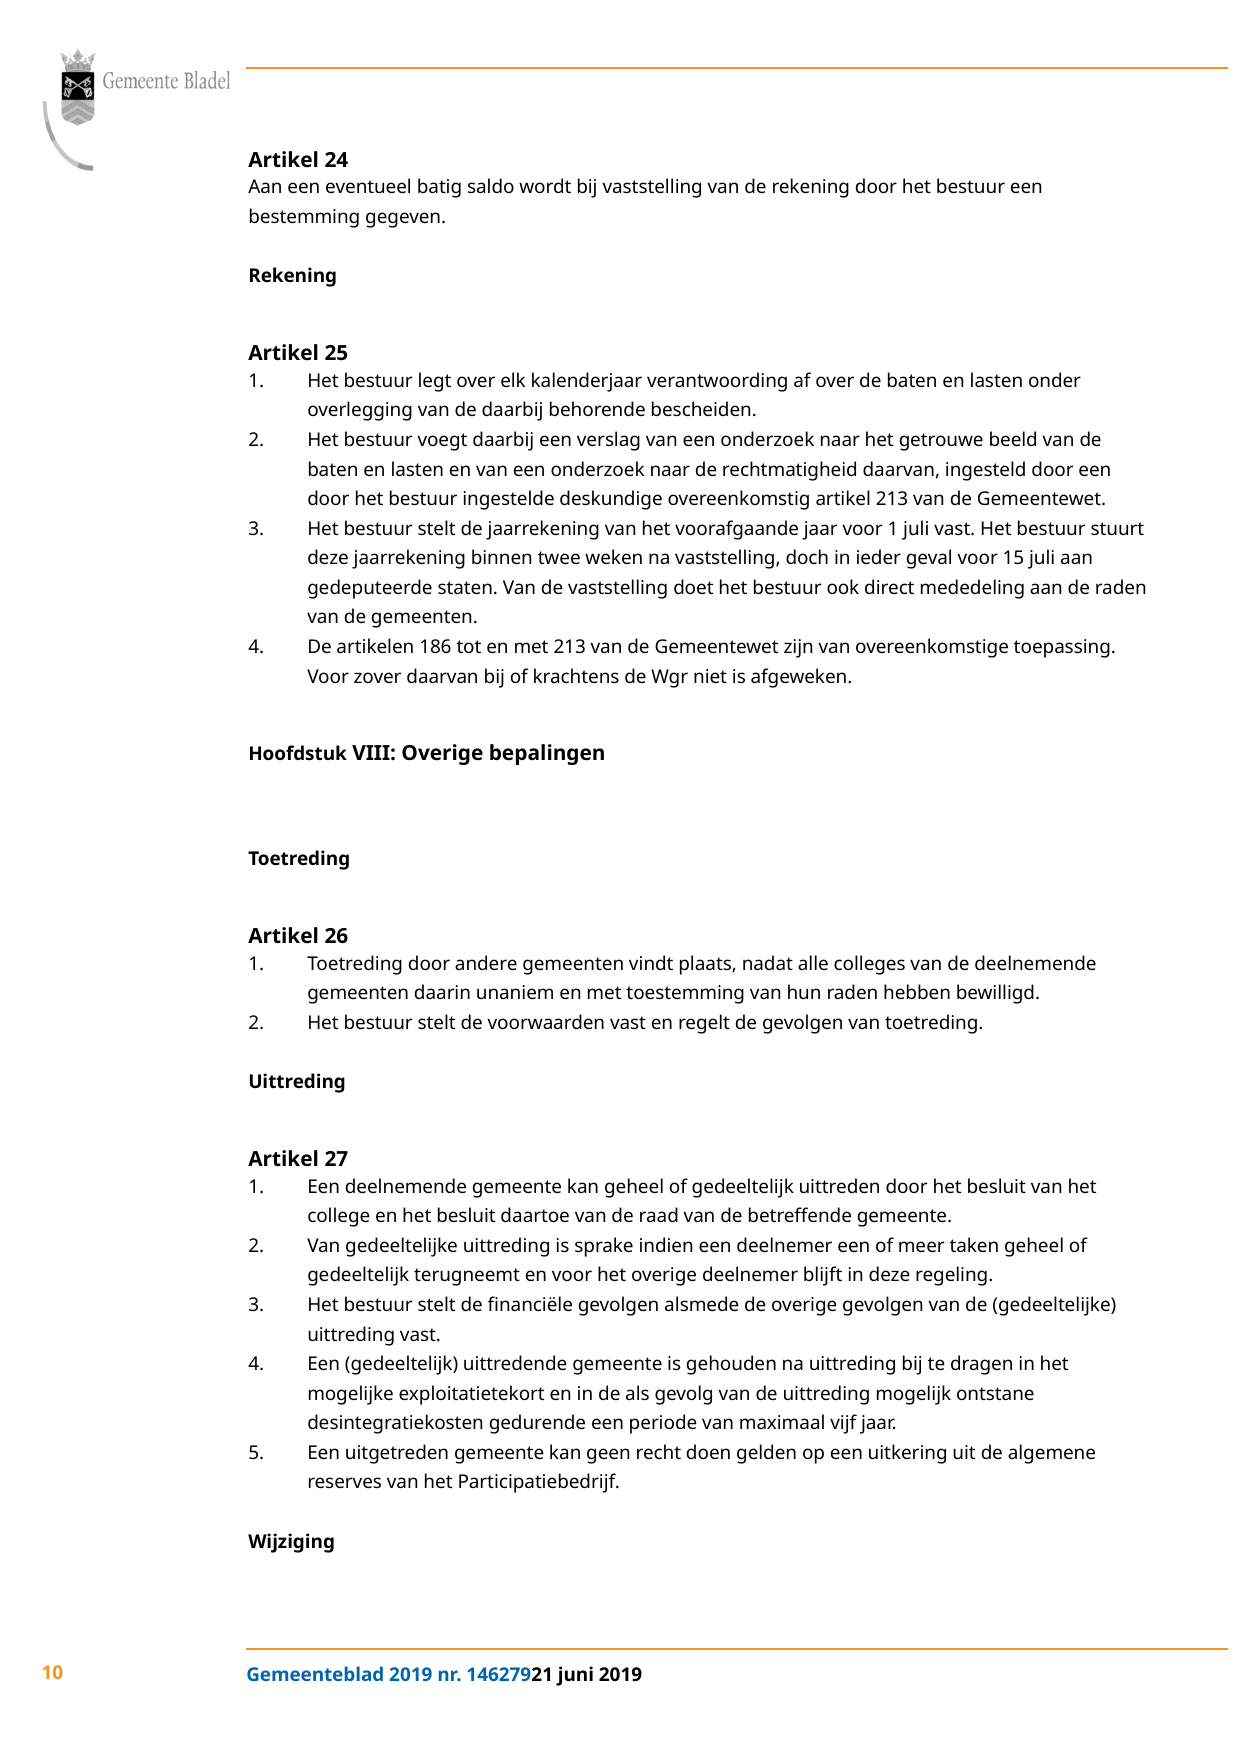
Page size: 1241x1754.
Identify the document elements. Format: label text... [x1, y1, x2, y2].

list Het bestuur stelt de financiële gevolgen alsmede de overige gevolgen van de (gedeeltelijke) uittreding vast. [248, 1291, 1152, 1346]
text Wijziging [248, 1528, 1152, 1553]
list Het bestuur stelt de voorwaarden vast en regelt de gevolgen van toetreding. [248, 1009, 1152, 1035]
list Een uitgetreden gemeente kan geen recht doen gelden op een uitkering uit de algemene reserves van het Participatiebedrijf. [248, 1439, 1152, 1494]
list Een deelnemende gemeente kan geheel of gedeeltelijk uittreden door het besluit van het college en het besluit daartoe van de raad van de betreffende gemeente. [248, 1173, 1152, 1228]
text Rekening [248, 262, 1152, 288]
list De artikelen 186 tot en met 213 van de Gemeentewet zijn van overeenkomstige toepassing. Voor zover daarvan bij of krachtens de Wgr niet is afgeweken. [248, 633, 1152, 688]
text Toetreding [248, 845, 1152, 871]
text Artikel 26 [248, 921, 1152, 950]
text Artikel 25 [248, 338, 1152, 367]
list Een (gedeeltelijk) uittredende gemeente is gehouden na uittreding bij te dragen in het mogelijke exploitatietekort en in de als gevolg van de uittreding mogelijk ontstane desintegratiekosten gedurende een periode van maximaal vijf jaar. [248, 1350, 1152, 1435]
list Van gedeeltelijke uittreding is sprake indien een deelnemer een of meer taken geheel of gedeeltelijk terugneemt en voor het overige deelnemer blijft in deze regeling. [248, 1232, 1152, 1287]
text Artikel 24 [248, 145, 1152, 174]
list Het bestuur voegt daarbij een verslag van een onderzoek naar het getrouwe beeld van de baten en lasten en van een onderzoek naar de rechtmatigheid daarvan, ingesteld door een door het bestuur ingestelde deskundige overeenkomstig artikel 213 van de Gemeentewet. [248, 426, 1152, 511]
text Aan een eventueel batig saldo wordt bij vaststelling van de rekening door het bestuur een bestemming gegeven. [248, 174, 1152, 229]
list Het bestuur legt over elk kalenderjaar verantwoording af over de baten en lasten onder overlegging van de daarbij behorende bescheiden. [248, 367, 1152, 422]
picture [41, 47, 231, 172]
text Artikel 27 [248, 1144, 1152, 1173]
text Uittreding [248, 1068, 1152, 1094]
list Het bestuur stelt de jaarrekening van het voorafgaande jaar voor 1 juli vast. Het bestuur stuurt deze jaarrekening binnen twee weken na vaststelling, doch in ieder geval voor 15 juli aan gedeputeerde staten. Van de vaststelling doet het bestuur ook direct mededeling aan de raden van de gemeenten. [248, 515, 1152, 629]
list Toetreding door andere gemeenten vindt plaats, nadat alle colleges van de deelnemende gemeenten daarin unaniem en met toestemming van hun raden hebben bewilligd. [248, 950, 1152, 1005]
text Hoofdstuk VIII: Overige bepalingen [248, 738, 1152, 766]
